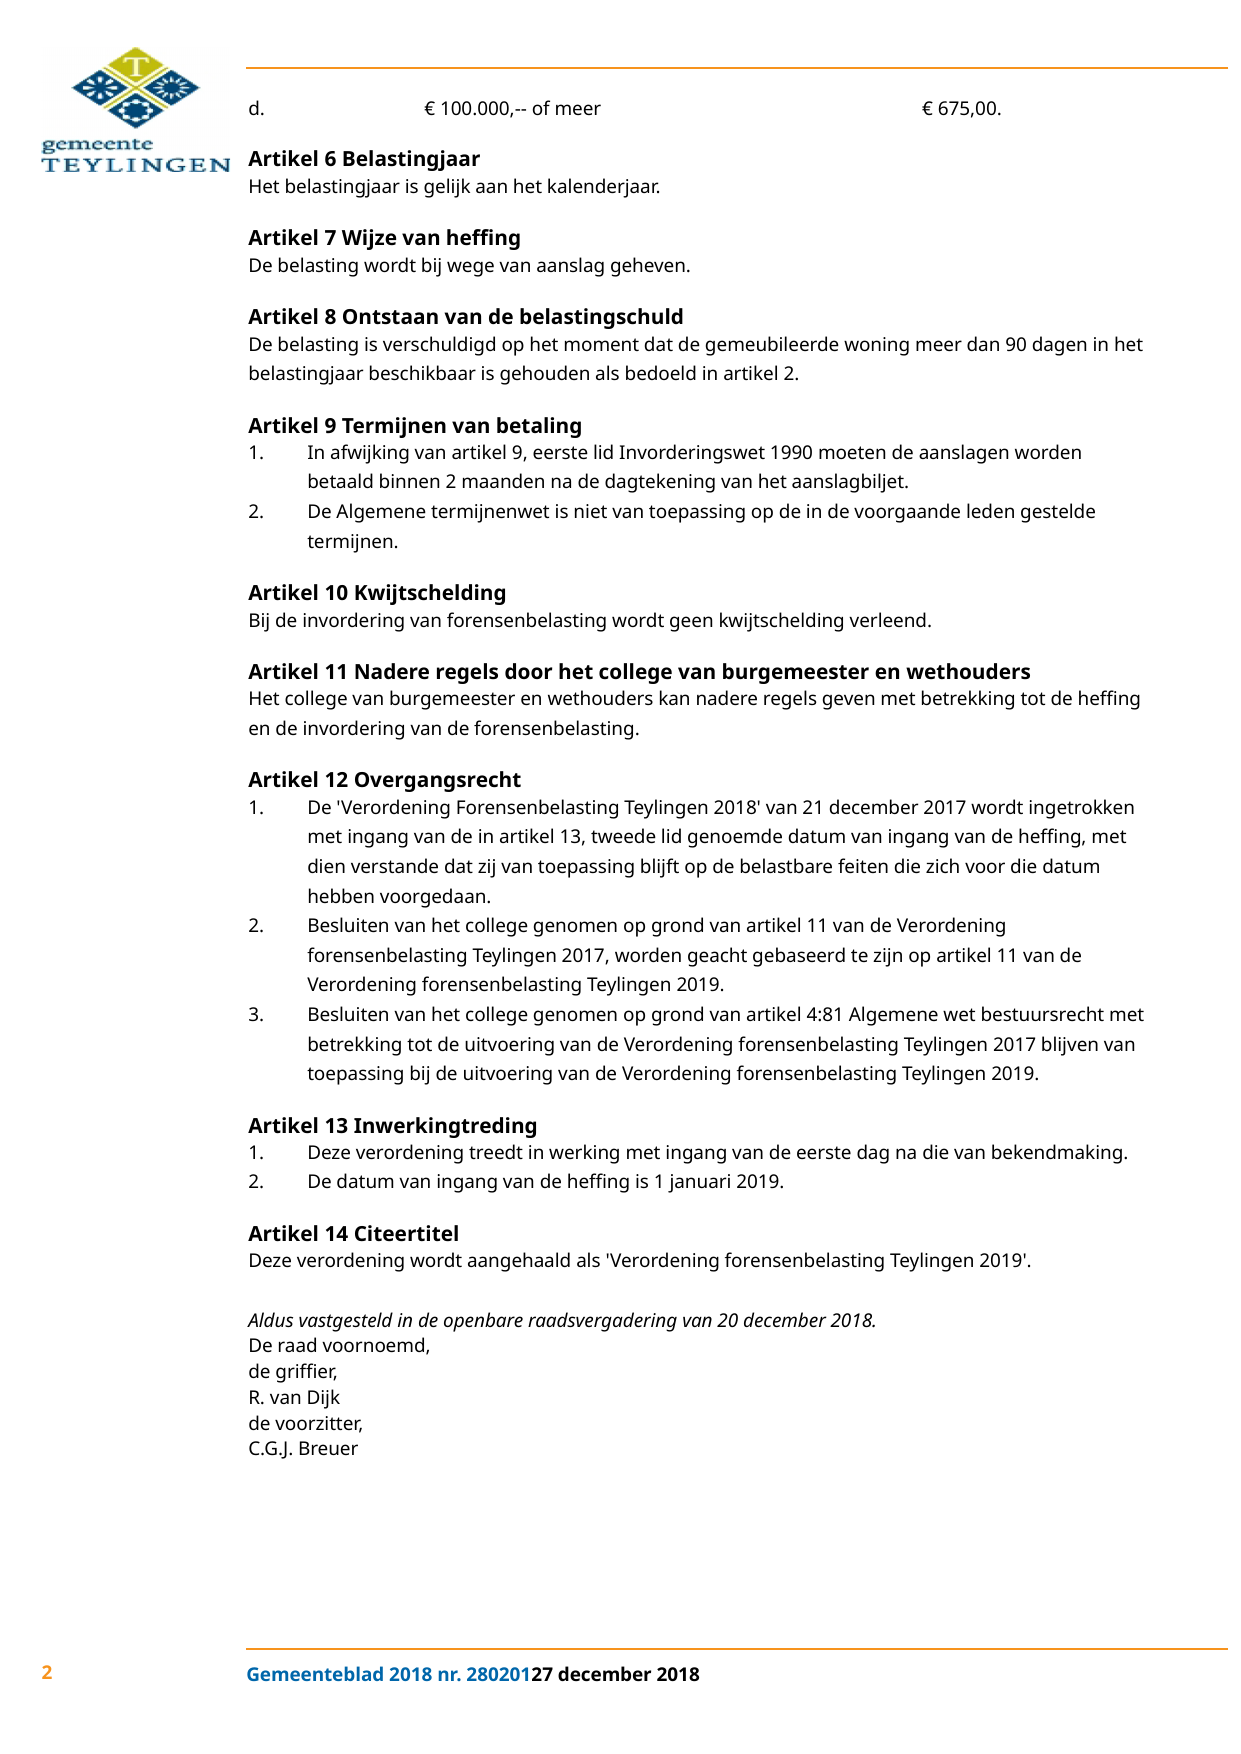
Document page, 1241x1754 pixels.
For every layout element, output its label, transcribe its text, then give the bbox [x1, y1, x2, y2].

text Artikel 8 Ontstaan van de belastingschuld [248, 302, 1152, 331]
list Deze verordening treedt in werking met ingang van de eerste dag na die van bekendmaking. [248, 1139, 1152, 1165]
text De belasting wordt bij wege van aanslag geheven. [248, 252, 1152, 278]
text Artikel 10 Kwijtschelding [248, 578, 1152, 607]
text Aldus vastgesteld in de openbare raadsvergadering van 20 december 2018. [248, 1307, 1152, 1332]
text C.G.J. Breuer [248, 1435, 1152, 1461]
text de griffier, [248, 1358, 1152, 1384]
table_cell € 675,00. [922, 95, 1152, 121]
text Artikel 11 Nadere regels door het college van burgemeester en wethouders [248, 657, 1152, 686]
list De datum van ingang van de heffing is 1 januari 2019. [248, 1169, 1152, 1194]
text Artikel 14 Citeertitel [248, 1219, 1152, 1248]
list De 'Verordening Forensenbelasting Teylingen 2018' van 21 december 2017 wordt ingetrokken met ingang van de in artikel 13, tweede lid genoemde datum van ingang van de heffing, met dien verstande dat zij van toepassing blijft op de belastbare feiten die zich voor die datum hebben voorgedaan. [248, 794, 1152, 908]
list In afwijking van artikel 9, eerste lid Invorderingswet 1990 moeten de aanslagen worden betaald binnen 2 maanden na de dagtekening van het aanslagbiljet. [248, 439, 1152, 494]
text Het belastingjaar is gelijk aan het kalenderjaar. [248, 173, 1152, 199]
text De raad voornoemd, [248, 1332, 1152, 1358]
table_cell d. [248, 95, 424, 121]
text de voorzitter, [248, 1410, 1152, 1435]
text Artikel 6 Belastingjaar [248, 144, 1152, 173]
table_cell € 100.000,-- of meer [424, 95, 922, 121]
text De belasting is verschuldigd op het moment dat de gemeubileerde woning meer dan 90 dagen in het belastingjaar beschikbaar is gehouden als bedoeld in artikel 2. [248, 331, 1152, 386]
text Artikel 9 Termijnen van betaling [248, 411, 1152, 439]
picture [41, 47, 231, 172]
text Het college van burgemeester en wethouders kan nadere regels geven met betrekking tot de heffing en de invordering van de forensenbelasting. [248, 686, 1152, 741]
text Artikel 7 Wijze van heffing [248, 223, 1152, 252]
list Besluiten van het college genomen op grond van artikel 11 van de Verordening forensenbelasting Teylingen 2017, worden geacht gebaseerd te zijn op artikel 11 van de Verordening forensenbelasting Teylingen 2019. [248, 912, 1152, 997]
text Artikel 12 Overgangsrecht [248, 766, 1152, 794]
text Artikel 13 Inwerkingtreding [248, 1111, 1152, 1139]
list De Algemene termijnenwet is niet van toepassing op de in de voorgaande leden gestelde termijnen. [248, 498, 1152, 554]
list Besluiten van het college genomen op grond van artikel 4:81 Algemene wet bestuursrecht met betrekking tot de uitvoering van de Verordening forensenbelasting Teylingen 2017 blijven van toepassing bij de uitvoering van de Verordening forensenbelasting Teylingen 2019. [248, 1001, 1152, 1086]
text Bij de invordering van forensenbelasting wordt geen kwijtschelding verleend. [248, 607, 1152, 632]
text Deze verordening wordt aangehaald als 'Verordening forensenbelasting Teylingen 2019'. [248, 1248, 1152, 1273]
text R. van Dijk [248, 1384, 1152, 1410]
